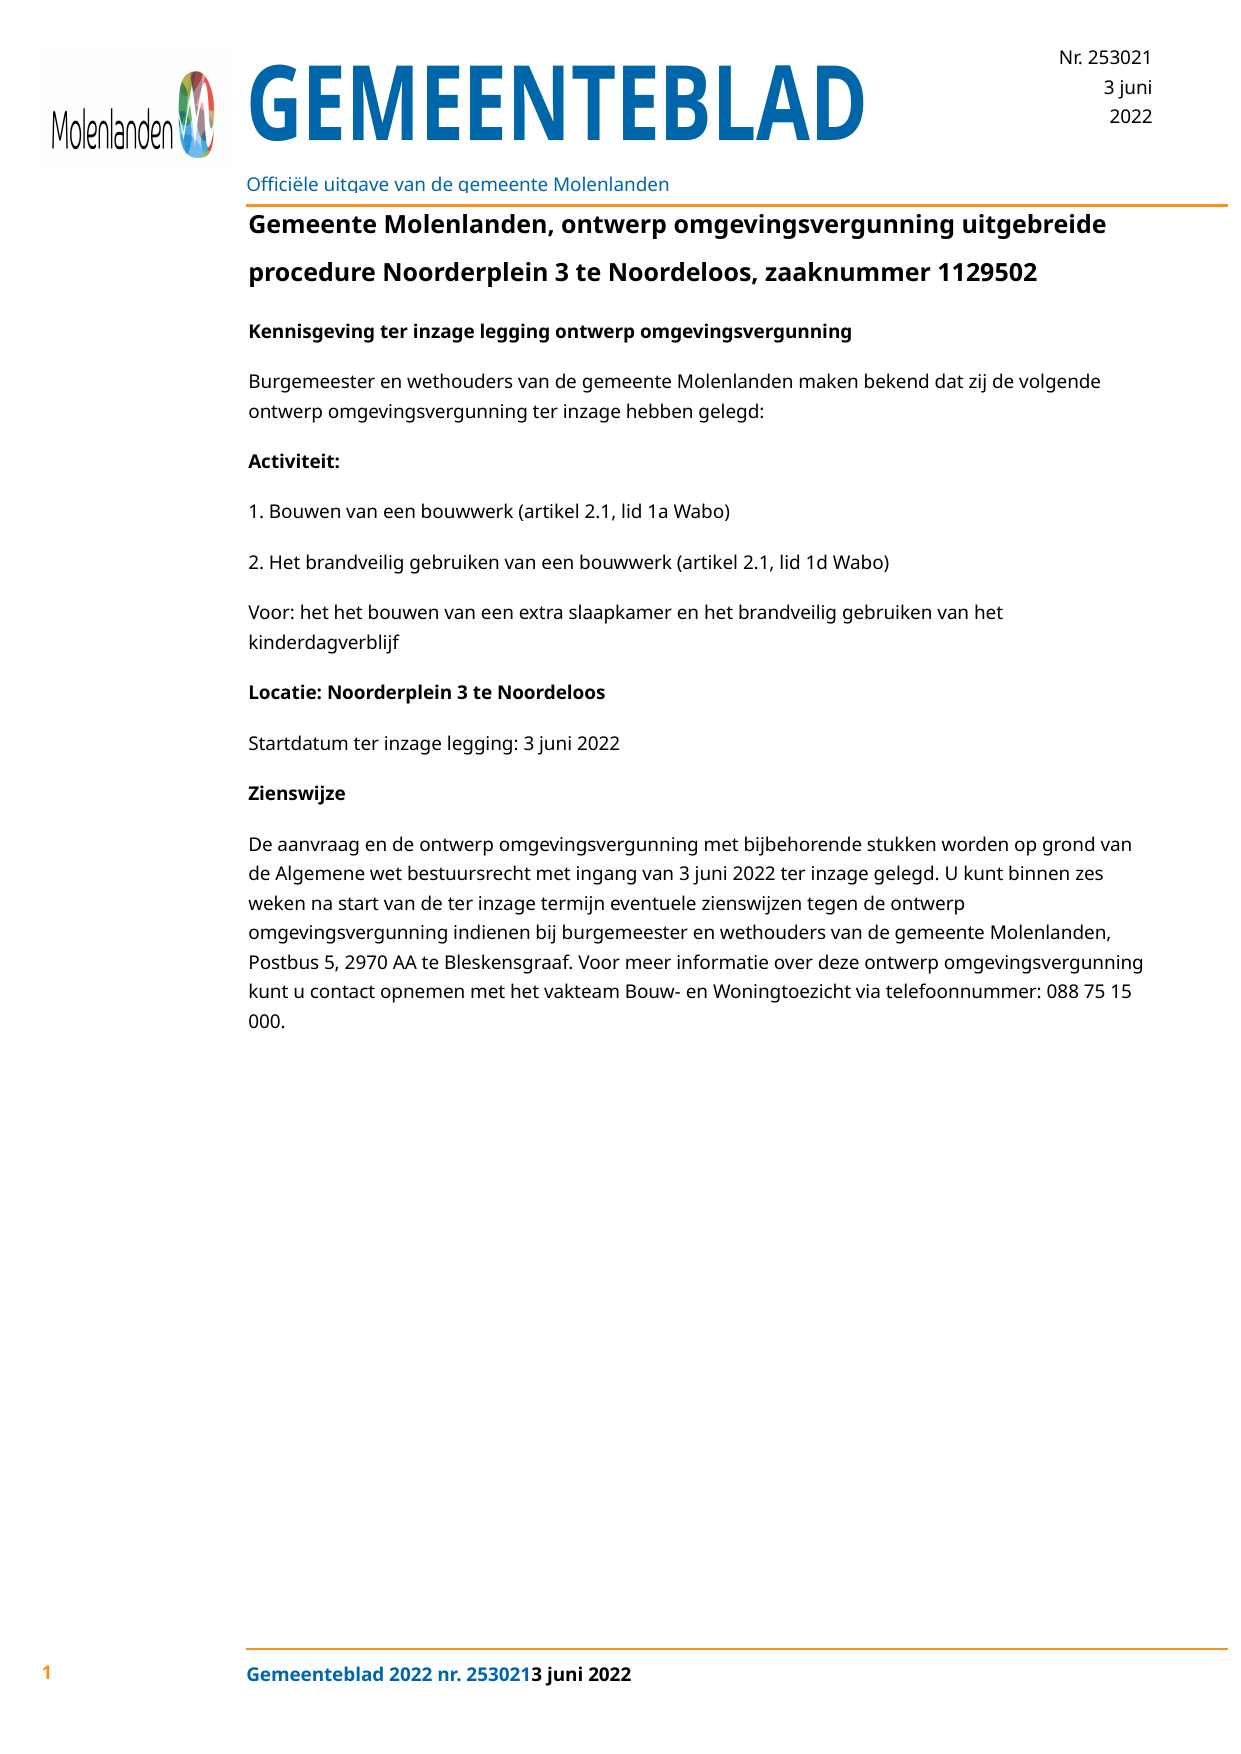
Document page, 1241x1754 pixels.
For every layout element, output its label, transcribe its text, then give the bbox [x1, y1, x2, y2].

text Voor: het het bouwen van een extra slaapkamer en het brandveilig gebruiken van het kinderdagverblijf [248, 599, 1152, 655]
text Activiteit: [248, 448, 1152, 474]
text 2. Het brandveilig gebruiken van een bouwwerk (artikel 2.1, lid 1d Wabo) [248, 549, 1152, 575]
text Kennisgeving ter inzage legging ontwerp omgevingsvergunning [248, 318, 1152, 344]
text Locatie: Noorderplein 3 te Noordeloos [248, 679, 1152, 705]
text Gemeente Molenlanden, ontwerp omgevingsvergunning uitgebreide procedure Noorderplein 3 te Noordeloos, zaaknummer 1129502 [248, 207, 1152, 288]
text Burgemeester en wethouders van de gemeente Molenlanden maken bekend dat zij de volgende ontwerp omgevingsvergunning ter inzage hebben gelegd: [248, 368, 1152, 424]
text Zienswijze [248, 780, 1152, 806]
text De aanvraag en de ontwerp omgevingsvergunning met bijbehorende stukken worden op grond van de Algemene wet bestuursrecht met ingang van 3 juni 2022 ter inzage gelegd. U kunt binnen zes weken na start van de ter inzage termijn eventuele zienswijzen tegen de ontwerp omgevingsvergunning indienen bij burgemeester en wethouders van de gemeente Molenlanden, Postbus 5, 2970 AA te Bleskensgraaf. Voor meer informatie over deze ontwerp omgevingsvergunning kunt u contact opnemen met het vakteam Bouw- en Woningtoezicht via telefoonnummer: 088 75 15 000. [248, 831, 1152, 1034]
text Startdatum ter inzage legging: 3 juni 2022 [248, 730, 1152, 756]
text 1. Bouwen van een bouwwerk (artikel 2.1, lid 1a Wabo) [248, 499, 1152, 524]
picture [41, 47, 231, 172]
